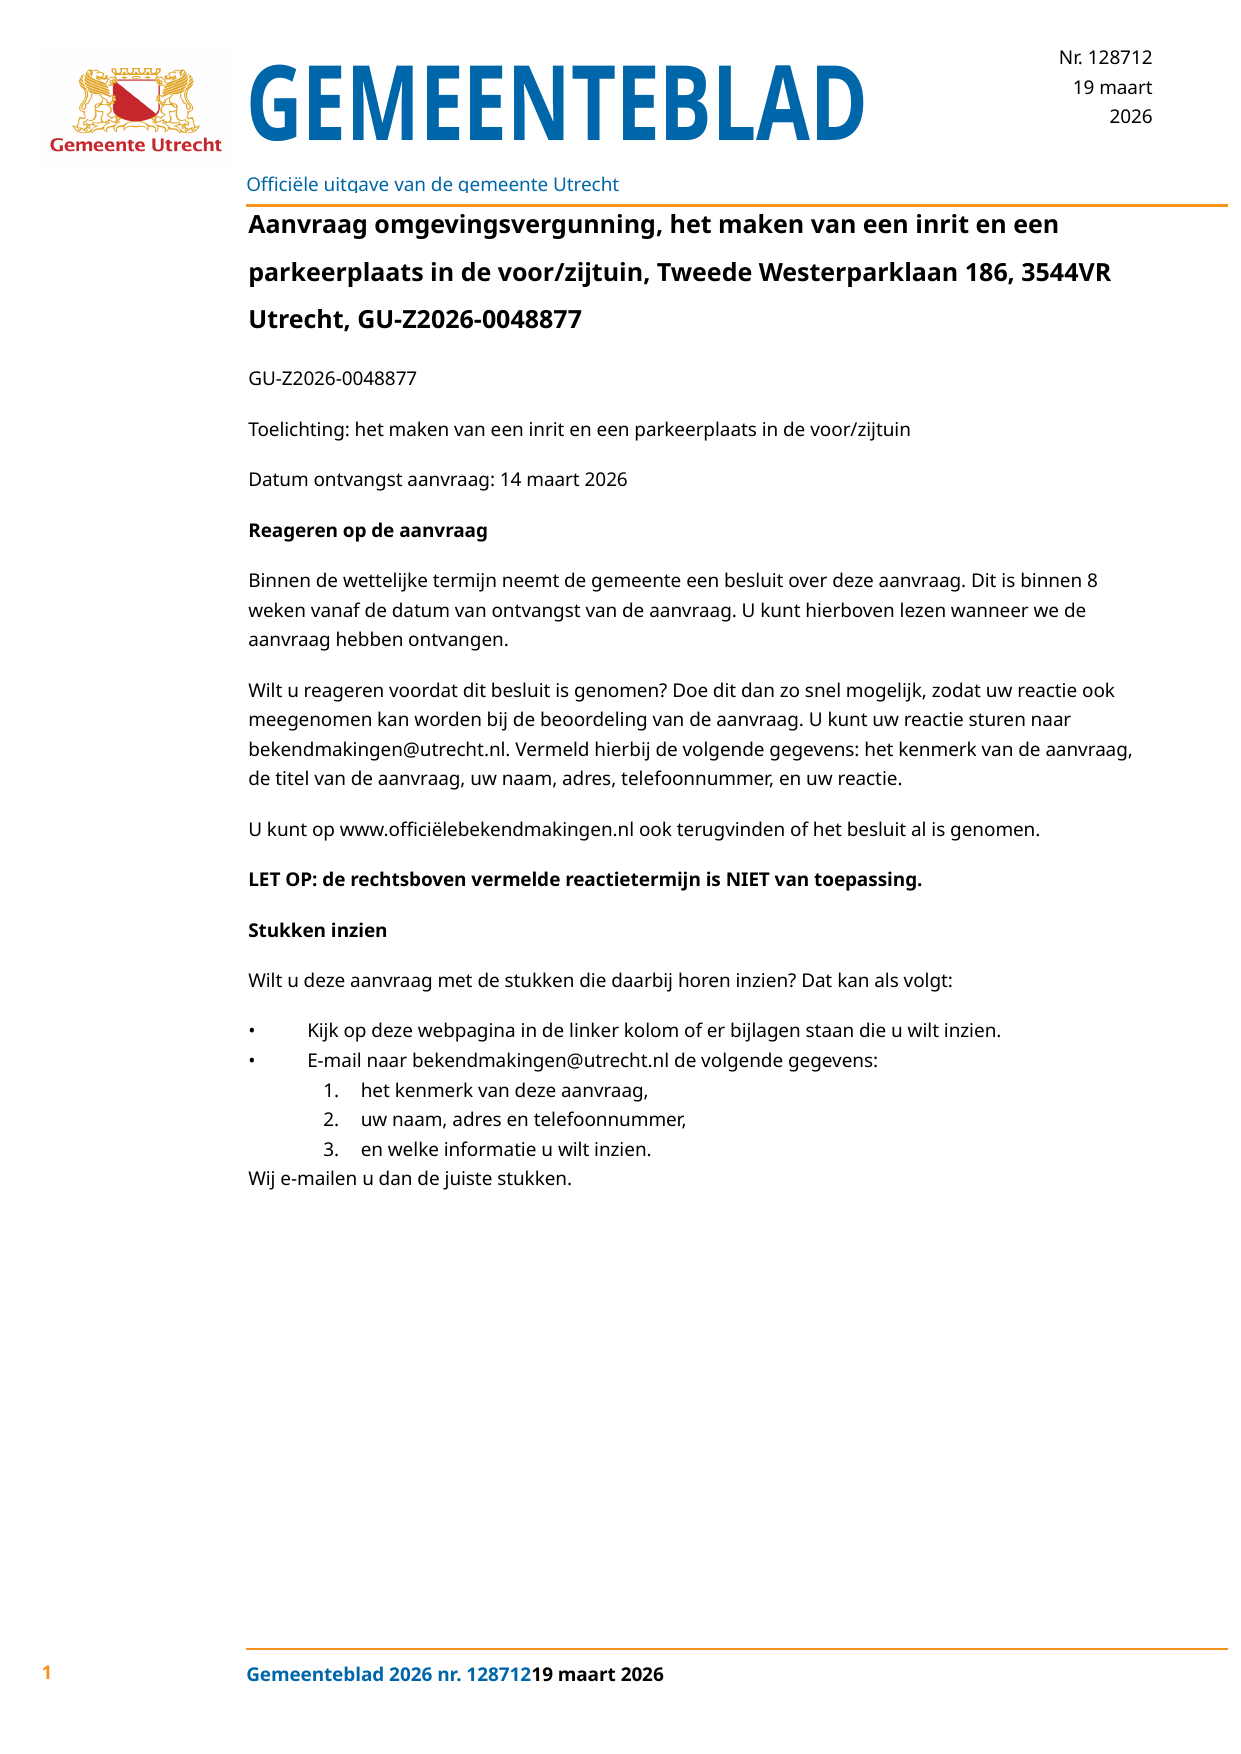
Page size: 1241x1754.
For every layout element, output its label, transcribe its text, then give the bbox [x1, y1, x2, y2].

list uw naam, adres en telefoonnummer, [323, 1106, 1152, 1132]
text Datum ontvangst aanvraag: 14 maart 2026 [248, 466, 1152, 492]
text GU-Z2026-0048877 [248, 366, 1152, 391]
text Binnen de wettelijke termijn neemt de gemeente een besluit over deze aanvraag. Dit is binnen 8 weken vanaf de datum van ontvangst van de aanvraag. U kunt hierboven lezen wanneer we de aanvraag hebben ontvangen. [248, 567, 1152, 652]
list het kenmerk van deze aanvraag, [323, 1077, 1152, 1102]
list E-mail naar bekendmakingen@utrecht.nl de volgende gegevens: [248, 1047, 1152, 1073]
text LET OP: de rechtsboven vermelde reactietermijn is NIET van toepassing. [248, 866, 1152, 892]
text Stukken inzien [248, 917, 1152, 942]
list en welke informatie u wilt inzien. [323, 1136, 1152, 1162]
list Kijk op deze webpagina in de linker kolom of er bijlagen staan die u wilt inzien. [248, 1018, 1152, 1043]
text Aanvraag omgevingsvergunning, het maken van een inrit en een parkeerplaats in de voor/zijtuin, Tweede Westerparklaan 186, 3544VR Utrecht, GU-Z2026-0048877 [248, 207, 1152, 336]
text Wilt u deze aanvraag met de stukken die daarbij horen inzien? Dat kan als volgt: [248, 967, 1152, 993]
text Wilt u reageren voordat dit besluit is genomen? Doe dit dan zo snel mogelijk, zodat uw reactie ook meegenomen kan worden bij de beoordeling van de aanvraag. U kunt uw reactie sturen naar bekendmakingen@utrecht.nl. Vermeld hierbij de volgende gegevens: het kenmerk van de aanvraag, de titel van de aanvraag, uw naam, adres, telefoonnummer, en uw reactie. [248, 677, 1152, 791]
text Wij e-mailen u dan de juiste stukken. [248, 1166, 1152, 1191]
text Reageren op de aanvraag [248, 517, 1152, 542]
text U kunt op www.officiëlebekendmakingen.nl ook terugvinden of het besluit al is genomen. [248, 816, 1152, 842]
picture [41, 47, 231, 172]
text Toelichting: het maken van een inrit en een parkeerplaats in de voor/zijtuin [248, 416, 1152, 442]
